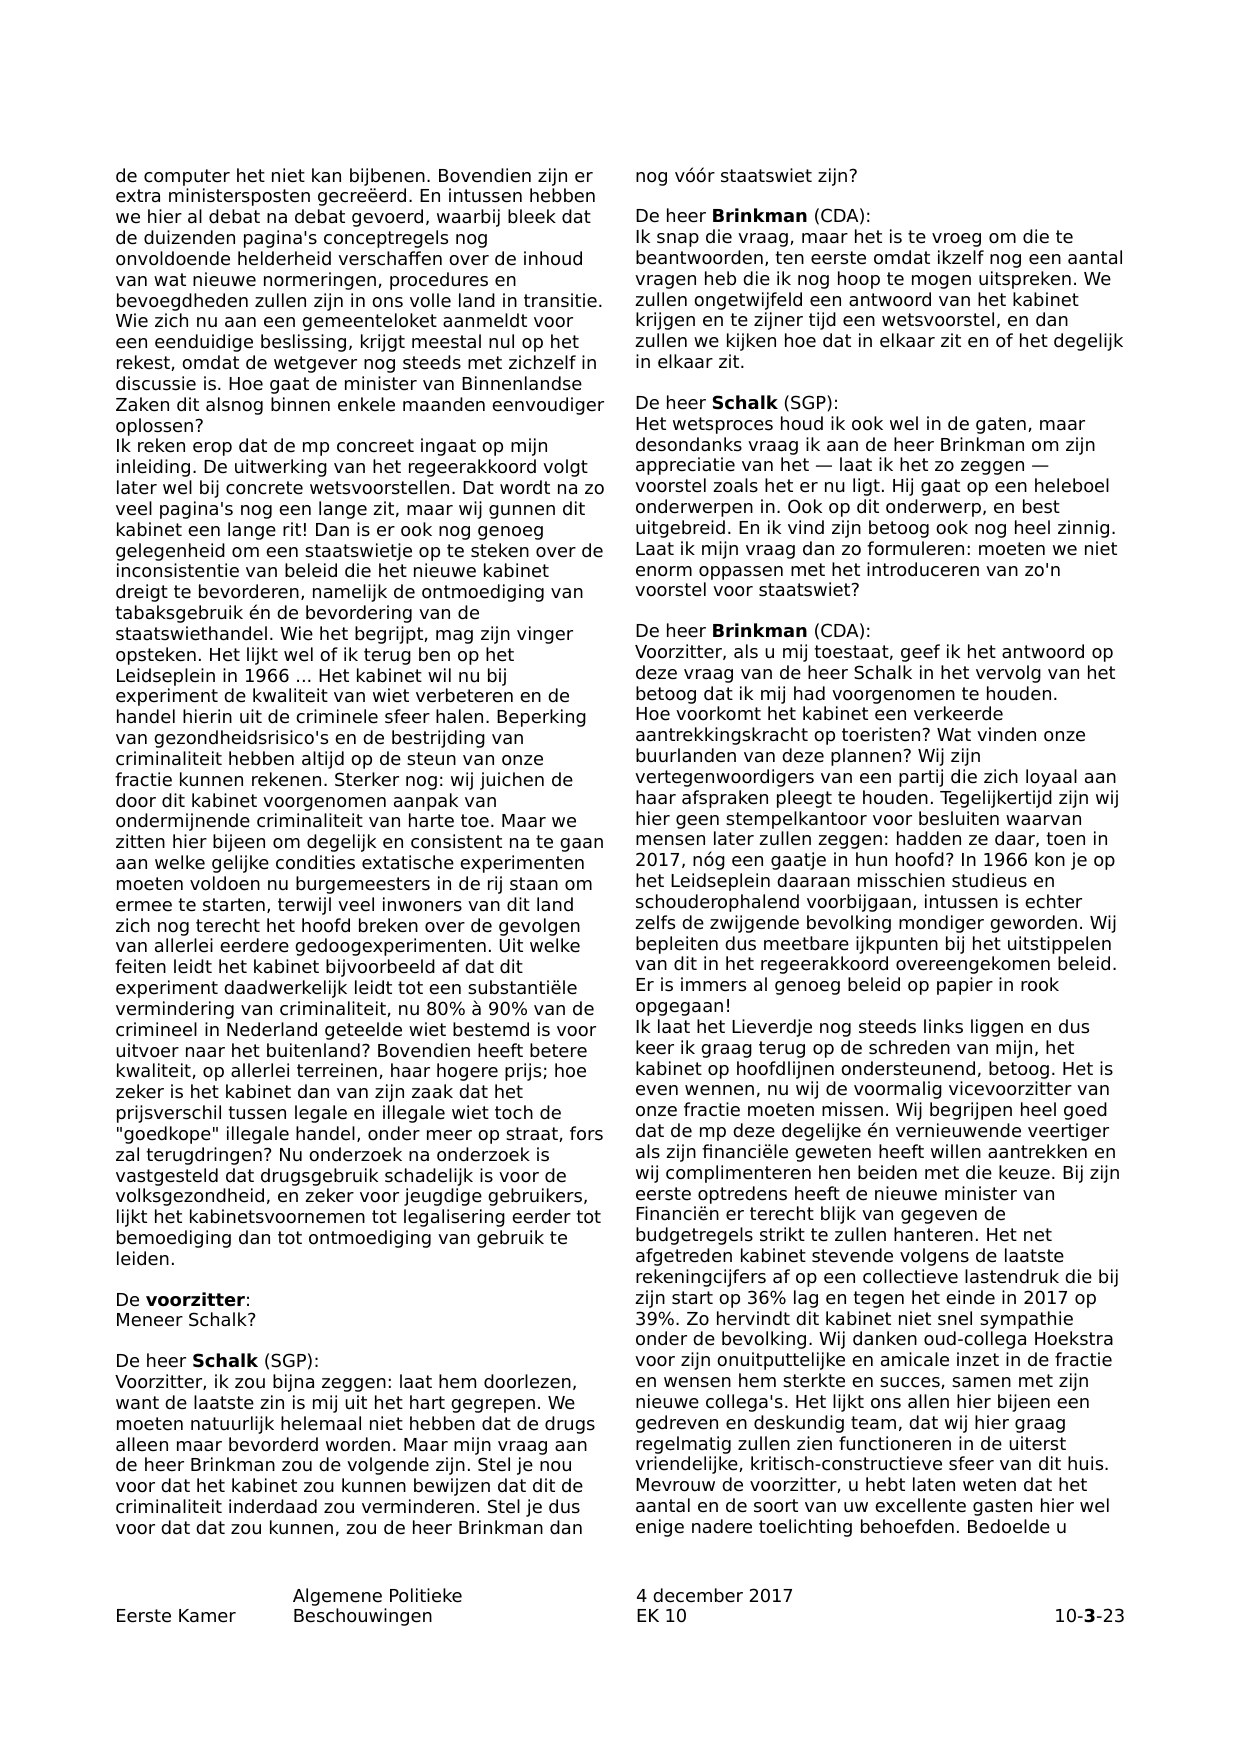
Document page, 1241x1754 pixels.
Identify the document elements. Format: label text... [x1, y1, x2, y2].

text Meneer Schalk? [115, 1310, 605, 1331]
text De heer Schalk (SGP): [115, 1351, 605, 1372]
text De heer Schalk (SGP): [635, 393, 1125, 413]
text Mevrouw de voorzitter, u hebt laten weten dat het aantal en de soort van uw excellente gasten hier wel enige nadere toelichting behoefden. Bedoelde u [635, 1475, 1125, 1537]
text Het wetsproces houd ik ook wel in de gaten, maar desondanks vraag ik aan de heer Brinkman om zijn appreciatie van het — laat ik het zo zeggen — voorstel zoals het er nu ligt. Hij gaat op een heleboel onderwerpen in. Ook op dit onderwerp, en best uitgebreid. En ik vind zijn betoog ook nog heel zinnig. Laat ik mijn vraag dan zo formuleren: moeten we niet enorm oppassen met het introduceren van zo'n voorstel voor staatswiet? [635, 413, 1125, 601]
text De heer Brinkman (CDA): [635, 206, 1125, 227]
text nog vóór staatswiet zijn? [635, 165, 1125, 186]
text Ik snap die vraag, maar het is te vroeg om die te beantwoorden, ten eerste omdat ikzelf nog een aantal vragen heb die ik nog hoop te mogen uitspreken. We zullen ongetwijfeld een antwoord van het kabinet krijgen en te zijner tijd een wetsvoorstel, en dan zullen we kijken hoe dat in elkaar zit en of het degelijk in elkaar zit. [635, 227, 1125, 373]
text de computer het niet kan bijbenen. Bovendien zijn er extra ministersposten gecreëerd. En intussen hebben we hier al debat na debat gevoerd, waarbij bleek dat de duizenden pagina's conceptregels nog onvoldoende helderheid verschaffen over de inhoud van wat nieuwe normeringen, procedures en bevoegdheden zullen zijn in ons volle land in transitie. Wie zich nu aan een gemeenteloket aanmeldt voor een eenduidige beslissing, krijgt meestal nul op het rekest, omdat de wetgever nog steeds met zichzelf in discussie is. Hoe gaat de minister van Binnenlandse Zaken dit alsnog binnen enkele maanden eenvoudiger oplossen? [115, 165, 605, 436]
text Voorzitter, als u mij toestaat, geef ik het antwoord op deze vraag van de heer Schalk in het vervolg van het betoog dat ik mij had voorgenomen te houden. [635, 642, 1125, 704]
text De voorzitter: [115, 1289, 605, 1310]
text Ik laat het Lieverdje nog steeds links liggen en dus keer ik graag terug op de schreden van mijn, het kabinet op hoofdlijnen ondersteunend, betoog. Het is even wennen, nu wij de voormalig vicevoorzitter van onze fractie moeten missen. Wij begrijpen heel goed dat de mp deze degelijke én vernieuwende veertiger als zijn financiële geweten heeft willen aantrekken en wij complimenteren hen beiden met die keuze. Bij zijn eerste optredens heeft de nieuwe minister van Financiën er terecht blijk van gegeven de budgetregels strikt te zullen hanteren. Het net afgetreden kabinet stevende volgens de laatste rekeningcijfers af op een collectieve lastendruk die bij zijn start op 36% lag en tegen het einde in 2017 op 39%. Zo hervindt dit kabinet niet snel sympathie onder de bevolking. Wij danken oud-collega Hoekstra voor zijn onuitputtelijke en amicale inzet in de fractie en wensen hem sterkte en succes, samen met zijn nieuwe collega's. Het lijkt ons allen hier bijeen een gedreven en deskundig team, dat wij hier graag regelmatig zullen zien functioneren in de uiterst vriendelijke, kritisch-constructieve sfeer van dit huis. [635, 1017, 1125, 1475]
text Ik reken erop dat de mp concreet ingaat op mijn inleiding. De uitwerking van het regeerakkoord volgt later wel bij concrete wetsvoorstellen. Dat wordt na zo veel pagina's nog een lange zit, maar wij gunnen dit kabinet een lange rit! Dan is er ook nog genoeg gelegenheid om een staatswietje op te steken over de inconsistentie van beleid die het nieuwe kabinet dreigt te bevorderen, namelijk de ontmoediging van tabaksgebruik én de bevordering van de staatswiethandel. Wie het begrijpt, mag zijn vinger opsteken. Het lijkt wel of ik terug ben op het Leidseplein in 1966 ... Het kabinet wil nu bij experiment de kwaliteit van wiet verbeteren en de handel hierin uit de criminele sfeer halen. Beperking van gezondheidsrisico's en de bestrijding van criminaliteit hebben altijd op de steun van onze fractie kunnen rekenen. Sterker nog: wij juichen de door dit kabinet voorgenomen aanpak van ondermijnende criminaliteit van harte toe. Maar we zitten hier bijeen om degelijk en consistent na te gaan aan welke gelijke condities extatische experimenten moeten voldoen nu burgemeesters in de rij staan om ermee te starten, terwijl veel inwoners van dit land zich nog terecht het hoofd breken over de gevolgen van allerlei eerdere gedoogexperimenten. Uit welke feiten leidt het kabinet bijvoorbeeld af dat dit experiment daadwerkelijk leidt tot een substantiële vermindering van criminaliteit, nu 80% à 90% van de crimineel in Nederland geteelde wiet bestemd is voor uitvoer naar het buitenland? Bovendien heeft betere kwaliteit, op allerlei terreinen, haar hogere prijs; hoe zeker is het kabinet dan van zijn zaak dat het prijsverschil tussen legale en illegale wiet toch de "goedkope" illegale handel, onder meer op straat, fors zal terugdringen? Nu onderzoek na onderzoek is vastgesteld dat drugsgebruik schadelijk is voor de volksgezondheid, en zeker voor jeugdige gebruikers, lijkt het kabinetsvoornemen tot legalisering eerder tot bemoediging dan tot ontmoediging van gebruik te leiden. [115, 436, 605, 1269]
text Voorzitter, ik zou bijna zeggen: laat hem doorlezen, want de laatste zin is mij uit het hart gegrepen. We moeten natuurlijk helemaal niet hebben dat de drugs alleen maar bevorderd worden. Maar mijn vraag aan de heer Brinkman zou de volgende zijn. Stel je nou voor dat het kabinet zou kunnen bewijzen dat dit de criminaliteit inderdaad zou verminderen. Stel je dus voor dat dat zou kunnen, zou de heer Brinkman dan [115, 1372, 605, 1538]
text Hoe voorkomt het kabinet een verkeerde aantrekkingskracht op toeristen? Wat vinden onze buurlanden van deze plannen? Wij zijn vertegenwoordigers van een partij die zich loyaal aan haar afspraken pleegt te houden. Tegelijkertijd zijn wij hier geen stempelkantoor voor besluiten waarvan mensen later zullen zeggen: hadden ze daar, toen in 2017, nóg een gaatje in hun hoofd? In 1966 kon je op het Leidseplein daaraan misschien studieus en schouderophalend voorbijgaan, intussen is echter zelfs de zwijgende bevolking mondiger geworden. Wij bepleiten dus meetbare ijkpunten bij het uitstippelen van dit in het regeerakkoord overeengekomen beleid. Er is immers al genoeg beleid op papier in rook opgegaan! [635, 704, 1125, 1017]
text De heer Brinkman (CDA): [635, 621, 1125, 642]
